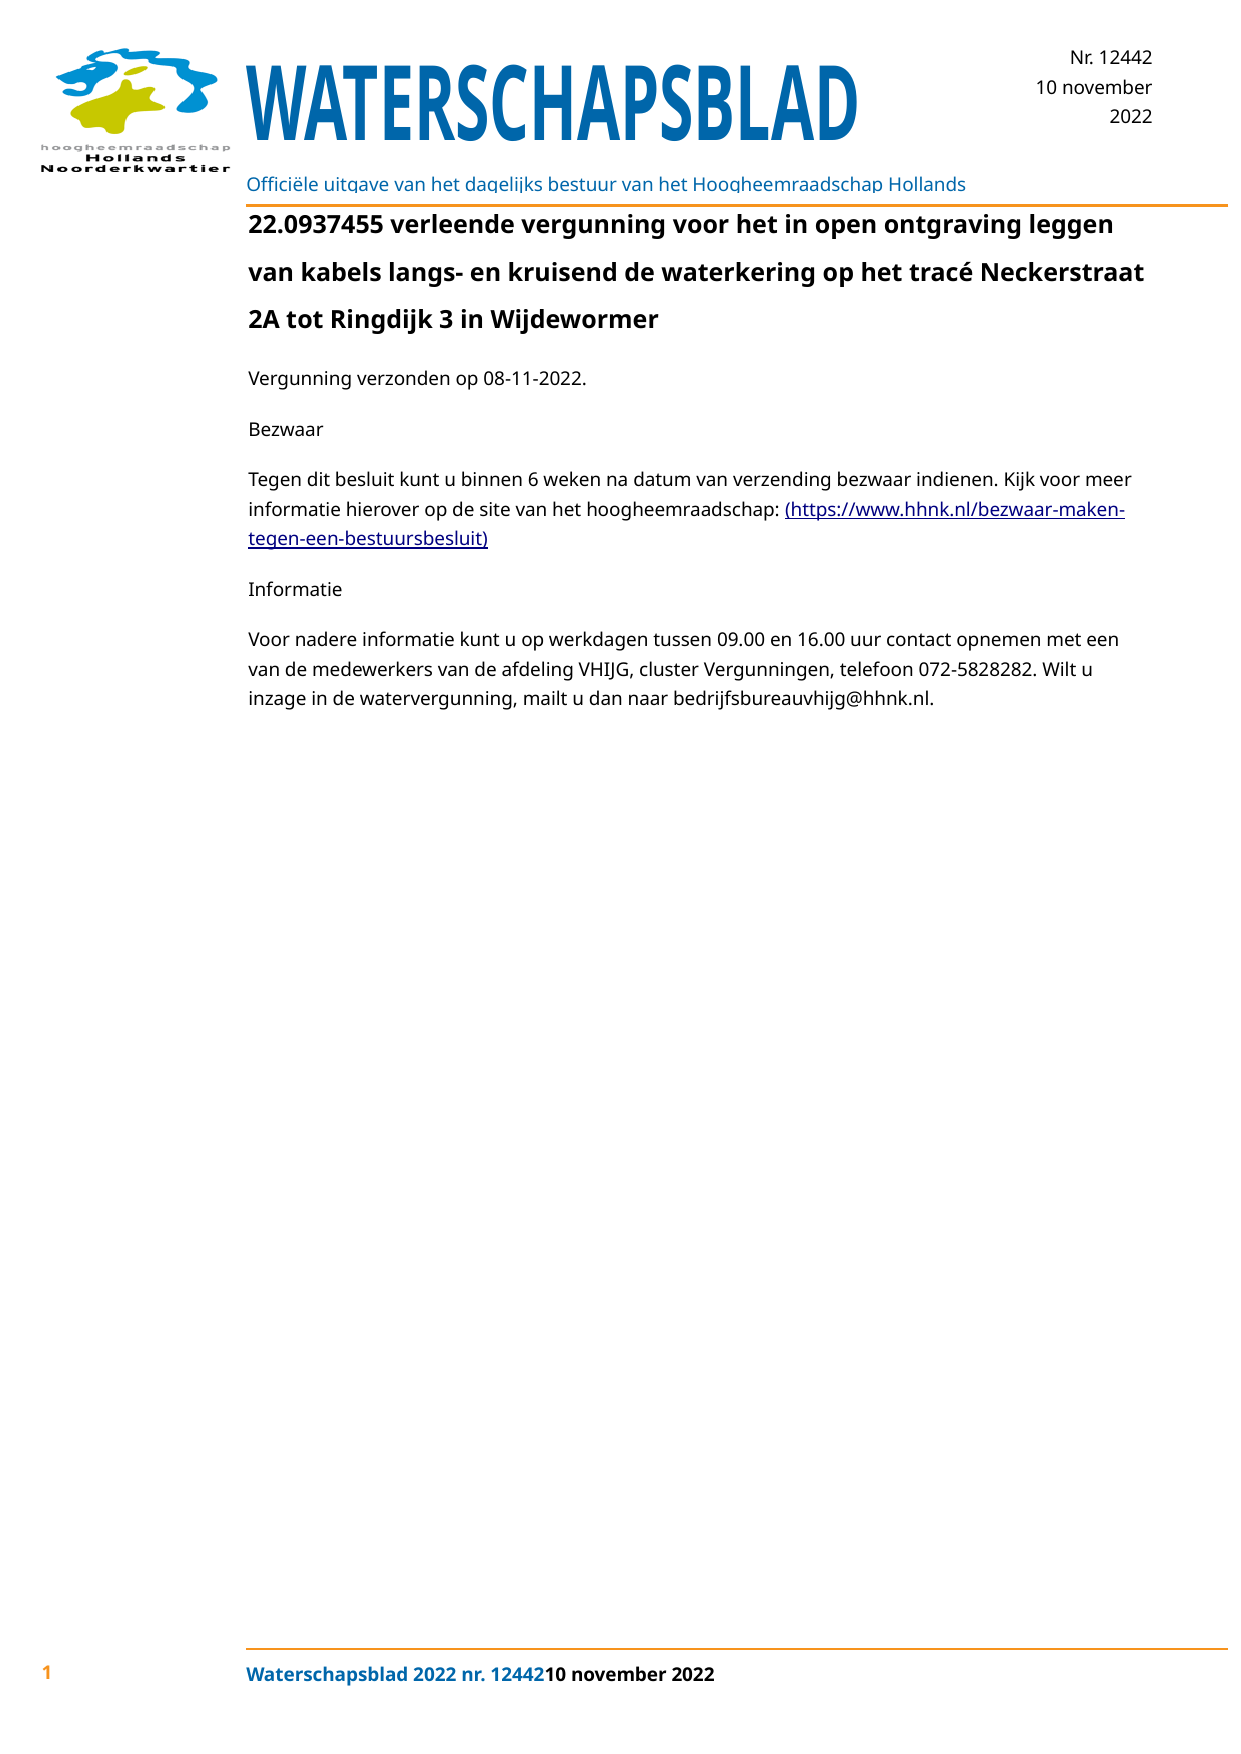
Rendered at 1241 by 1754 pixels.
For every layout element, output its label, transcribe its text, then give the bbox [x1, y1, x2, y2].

text Bezwaar [248, 416, 1152, 442]
picture [41, 47, 231, 172]
text Vergunning verzonden op 08-11-2022. [248, 366, 1152, 391]
text Tegen dit besluit kunt u binnen 6 weken na datum van verzending bezwaar indienen. Kijk voor meer informatie hierover op de site van het hoogheemraadschap: (https://www.hhnk.nl/bezwaar-maken-tegen-een-bestuursbesluit) [248, 466, 1152, 551]
text Informatie [248, 576, 1152, 602]
text 22.0937455 verleende vergunning voor het in open ontgraving leggen van kabels langs- en kruisend de waterkering op het tracé Neckerstraat 2A tot Ringdijk 3 in Wijdewormer [248, 207, 1152, 336]
text Voor nadere informatie kunt u op werkdagen tussen 09.00 en 16.00 uur contact opnemen met een van de medewerkers van de afdeling VHIJG, cluster Vergunningen, telefoon 072-5828282. Wilt u inzage in de watervergunning, mailt u dan naar bedrijfsbureauvhijg@hhnk.nl. [248, 626, 1152, 711]
